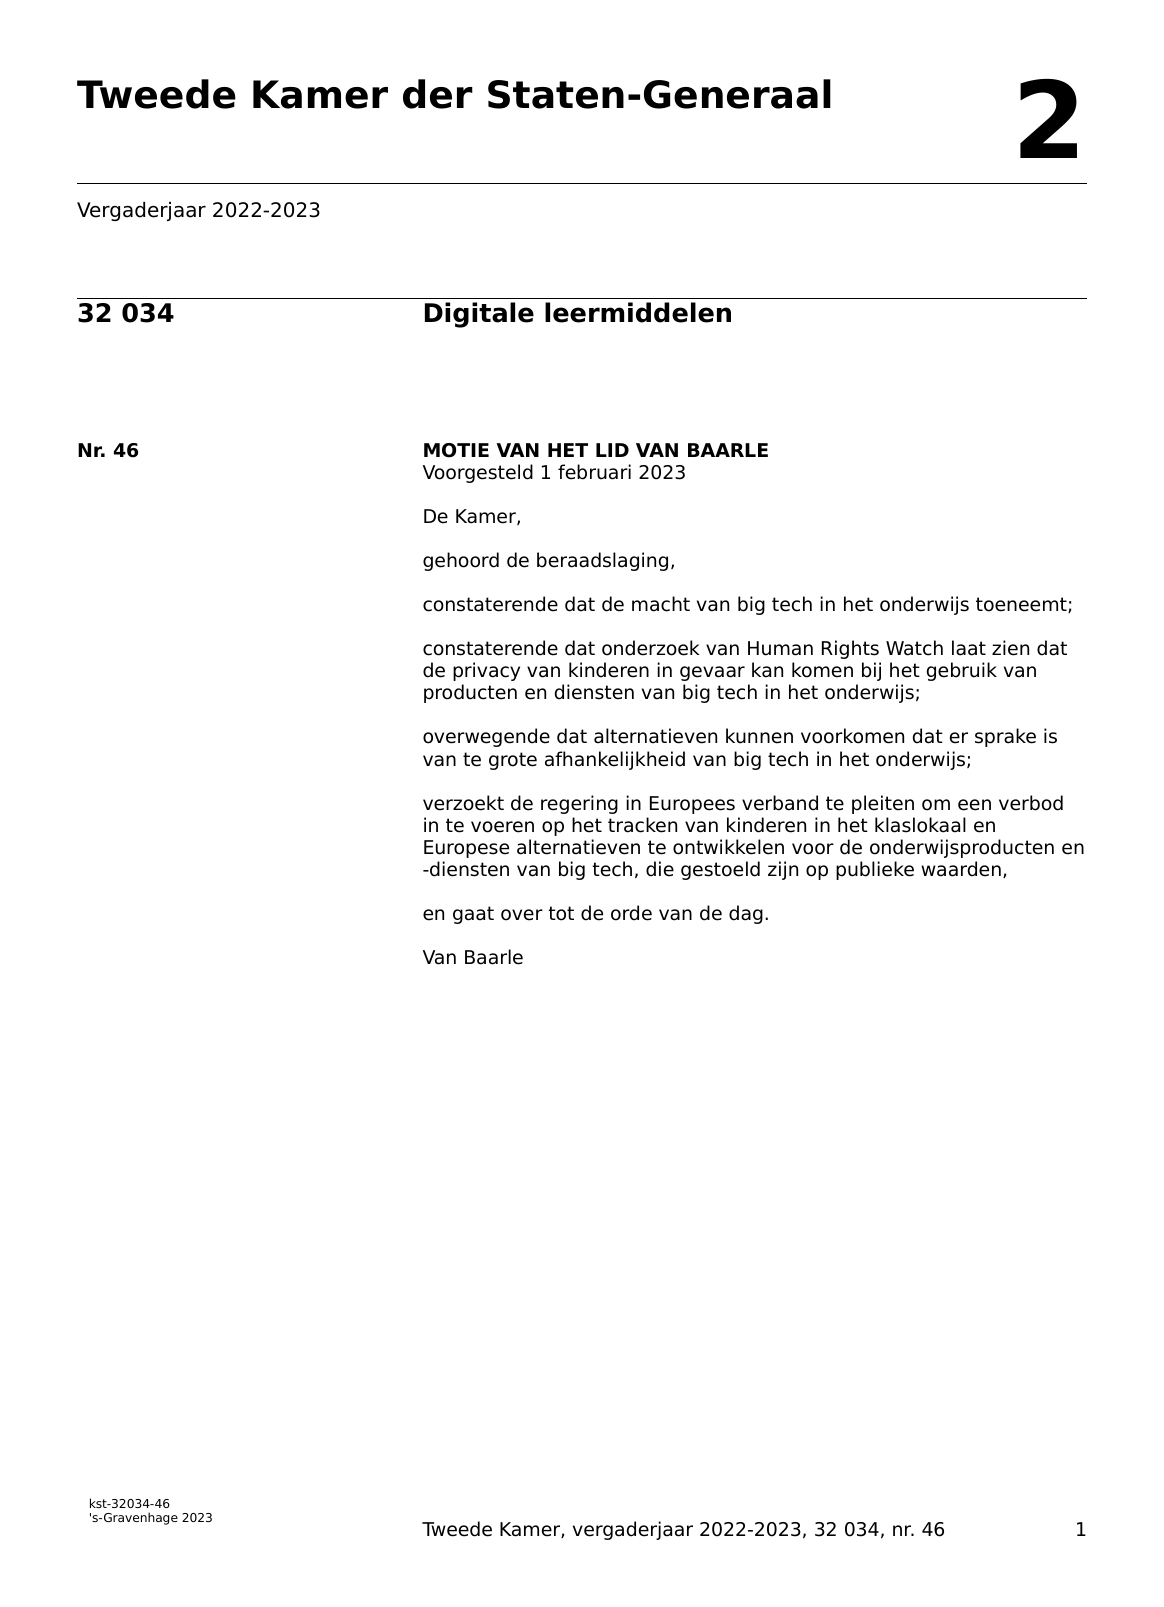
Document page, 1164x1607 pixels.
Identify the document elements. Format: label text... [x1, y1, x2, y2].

text kst-32034-46 [88, 1497, 323, 1511]
table_header Tweede Kamer der Staten-Generaal [77, 59, 886, 183]
subtitle Nr. 46 MOTIE VAN HET LID VAN BAARLE [77, 440, 1087, 462]
text Voorgesteld 1 februari 2023 [422, 462, 1087, 484]
text 's-Gravenhage 2023 [88, 1511, 323, 1525]
text De Kamer, [422, 506, 1087, 528]
table_header 2 [886, 59, 1087, 183]
subtitle 32 034 Digitale leermiddelen [77, 299, 1087, 329]
table_cell Vergaderjaar 2022-2023 [77, 184, 1087, 298]
text constaterende dat de macht van big tech in het onderwijs toeneemt; [422, 594, 1087, 616]
text Van Baarle [422, 947, 1087, 969]
text en gaat over tot de orde van de dag. [422, 903, 1087, 925]
text gehoord de beraadslaging, [422, 550, 1087, 572]
text constaterende dat onderzoek van Human Rights Watch laat zien dat de privacy van kinderen in gevaar kan komen bij het gebruik van producten en diensten van big tech in het onderwijs; [422, 638, 1087, 704]
text overwegende dat alternatieven kunnen voorkomen dat er sprake is van te grote afhankelijkheid van big tech in het onderwijs; [422, 726, 1087, 770]
text verzoekt de regering in Europees verband te pleiten om een verbod in te voeren op het tracken van kinderen in het klaslokaal en Europese alternatieven te ontwikkelen voor de onderwijsproducten en -diensten van big tech, die gestoeld zijn op publieke waarden, [422, 793, 1087, 881]
